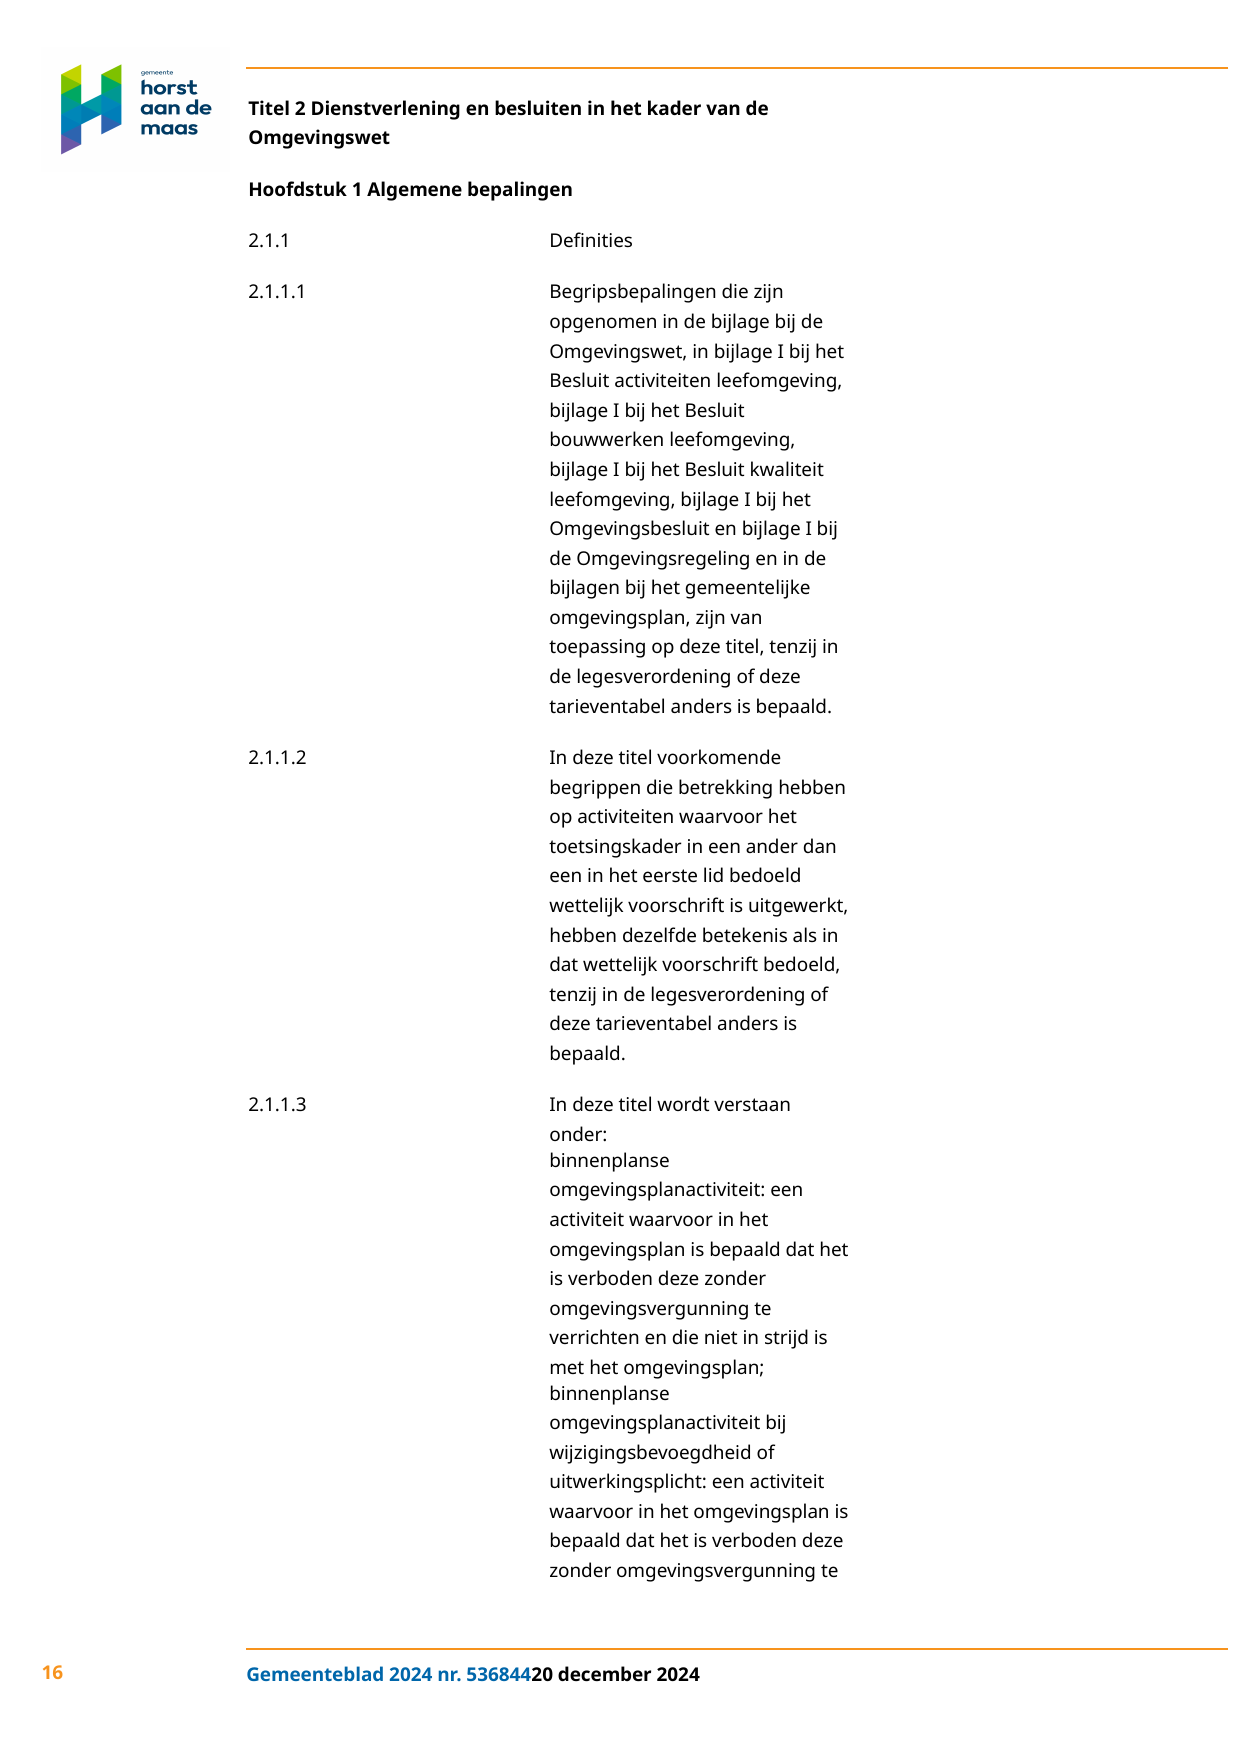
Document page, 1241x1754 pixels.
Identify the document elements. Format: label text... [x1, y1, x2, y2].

table_cell Hoofdstuk 1 Algemene bepalingen [248, 176, 850, 202]
table_cell In deze titel wordt verstaan onder: [549, 1092, 850, 1147]
table_cell binnenplanse omgevingsplanactiviteit: een activiteit waarvoor in het omgevingsplan is bepaald dat het is verboden deze zonder omgevingsvergunning te verrichten en die niet in strijd is met het omgevingsplan; [549, 1147, 850, 1380]
table_cell [850, 202, 1152, 227]
table_cell [850, 176, 1152, 202]
table_cell [850, 1092, 1152, 1147]
table_cell [549, 719, 850, 744]
table_cell Begripsbepalingen die zijn opgenomen in de bijlage bij de Omgevingswet, in bijlage I bij het Besluit activiteiten leefomgeving, bijlage I bij het Besluit bouwwerken leefomgeving, bijlage I bij het Besluit kwaliteit leefomgeving, bijlage I bij het Omgevingsbesluit en bijlage I bij de Omgevingsregeling en in de bijlagen bij het gemeentelijke omgevingsplan, zijn van toepassing op deze titel, tenzij in de legesverordening of deze tarieventabel anders is bepaald. [549, 279, 850, 719]
table_cell [850, 253, 1152, 279]
table_cell 2.1.1.2 [248, 744, 549, 1066]
table_cell [248, 1380, 549, 1583]
table_cell [549, 1066, 850, 1092]
table_cell 2.1.1 [248, 227, 549, 253]
table_cell [850, 744, 1152, 1066]
table_cell [248, 202, 549, 227]
table_cell Definities [549, 227, 850, 253]
table_cell 2.1.1.1 [248, 279, 549, 719]
table_cell [850, 95, 1152, 150]
table_cell Titel 2 Dienstverlening en besluiten in het kader van de Omgevingswet [248, 95, 850, 150]
table_cell [549, 253, 850, 279]
table_cell [248, 150, 549, 176]
table_cell [549, 150, 850, 176]
table_cell In deze titel voorkomende begrippen die betrekking hebben op activiteiten waarvoor het toetsingskader in een ander dan een in het eerste lid bedoeld wettelijk voorschrift is uitgewerkt, hebben dezelfde betekenis als in dat wettelijk voorschrift bedoeld, tenzij in de legesverordening of deze tarieventabel anders is bepaald. [549, 744, 850, 1066]
table_cell [248, 1066, 549, 1092]
table_cell [850, 1066, 1152, 1092]
table_cell 2.1.1.3 [248, 1092, 549, 1147]
table_cell [248, 1147, 549, 1380]
table_cell [850, 150, 1152, 176]
picture [41, 47, 231, 172]
table_cell [850, 1147, 1152, 1380]
table_cell [850, 719, 1152, 744]
table_cell [850, 279, 1152, 719]
table_cell [850, 1380, 1152, 1583]
table_cell [549, 202, 850, 227]
table_cell [850, 227, 1152, 253]
table_cell binnenplanse omgevingsplanactiviteit bij wijzigingsbevoegdheid of uitwerkingsplicht: een activiteit waarvoor in het omgevingsplan is bepaald dat het is verboden deze zonder omgevingsvergunning te [549, 1380, 850, 1583]
table_cell [248, 253, 549, 279]
table_cell [248, 719, 549, 744]
